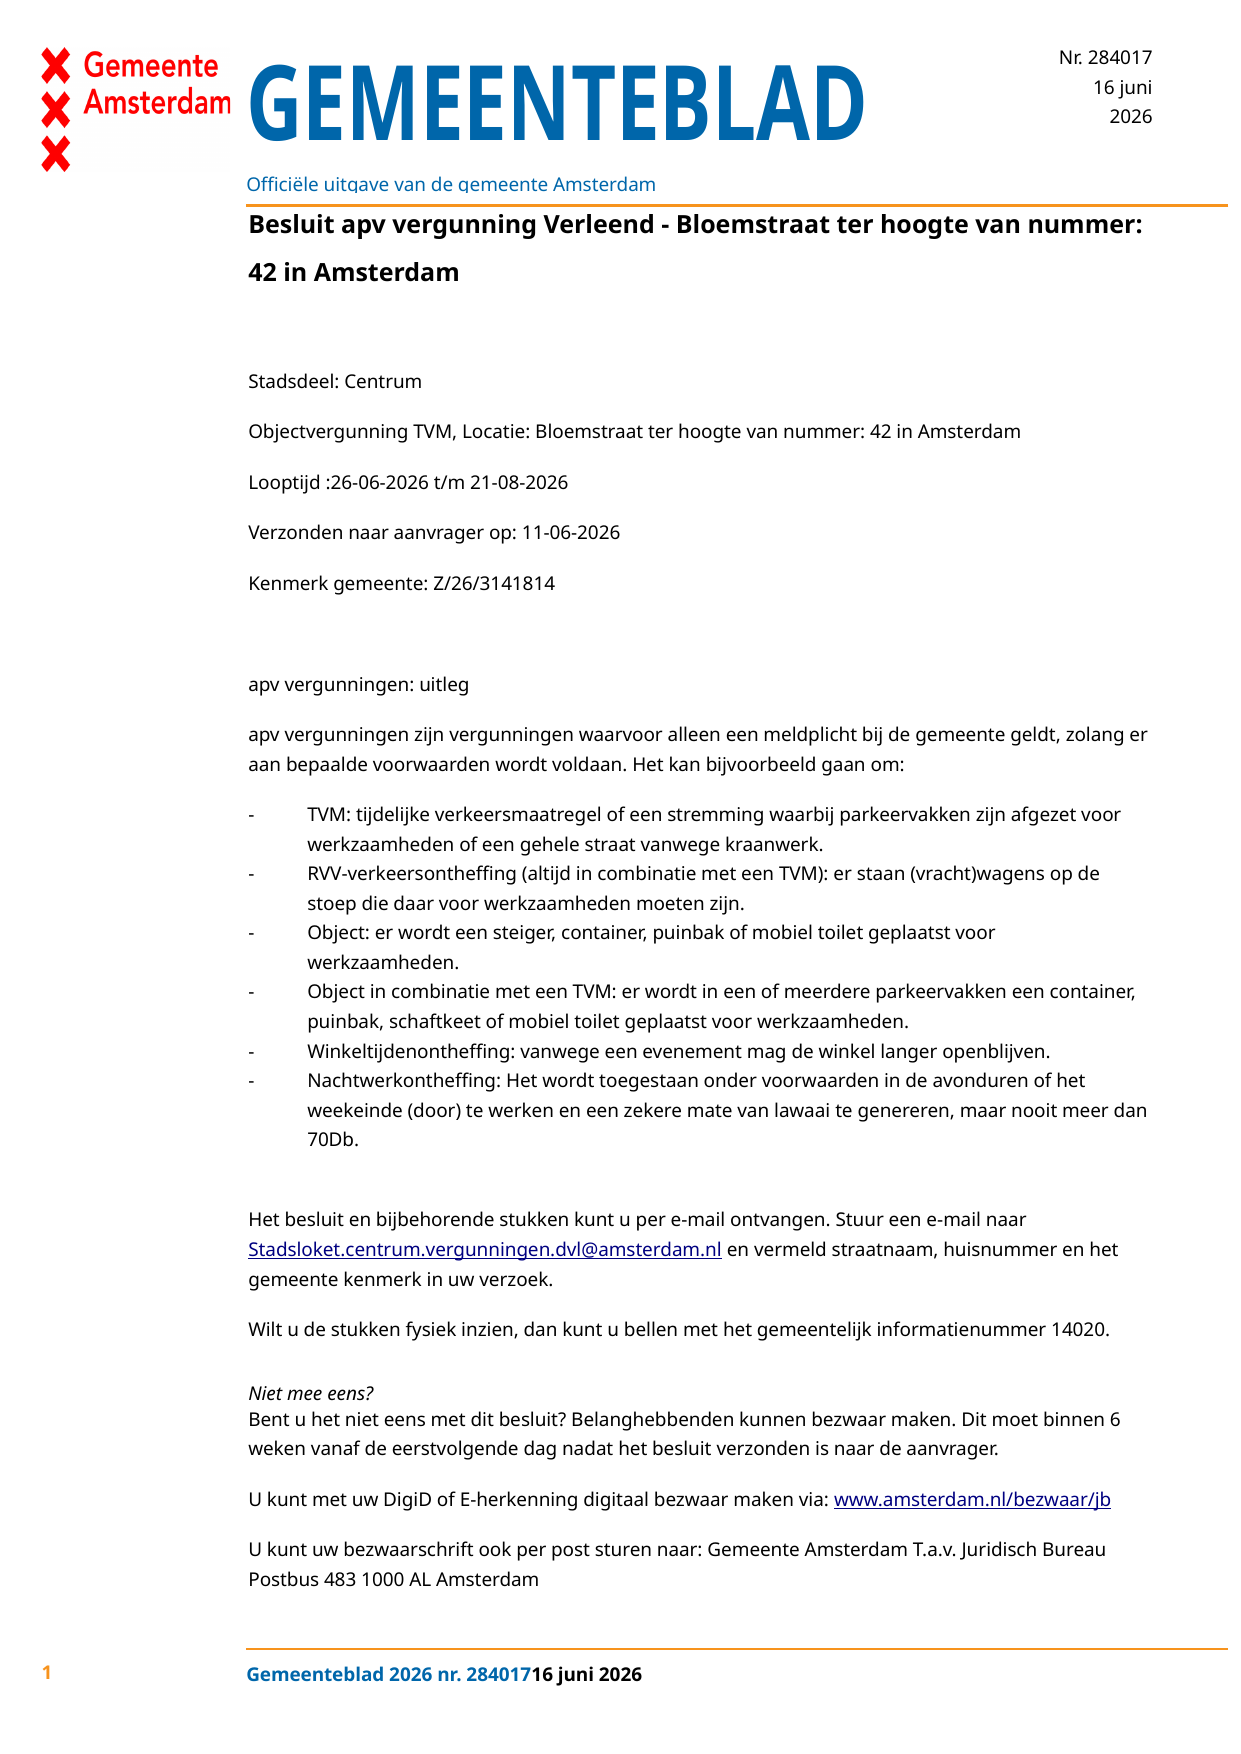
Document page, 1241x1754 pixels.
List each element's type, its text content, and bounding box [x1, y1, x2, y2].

text Kenmerk gemeente: Z/26/3141814 [248, 570, 1152, 596]
text Verzonden naar aanvrager op: 11-06-2026 [248, 519, 1152, 545]
text Bent u het niet eens met dit besluit? Belanghebbenden kunnen bezwaar maken. Dit moet binnen 6 weken vanaf de eerstvolgende dag nadat het besluit verzonden is naar de aanvrager. [248, 1406, 1152, 1461]
list Object: er wordt een steiger, container, puinbak of mobiel toilet geplaatst voor werkzaamheden. [248, 919, 1152, 975]
text apv vergunningen: uitleg [248, 671, 1152, 697]
text Besluit apv vergunning Verleend - Bloemstraat ter hoogte van nummer: 42 in Amsterdam [248, 207, 1152, 288]
text Niet mee eens? [248, 1380, 1152, 1406]
text Looptijd :26-06-2026 t/m 21-08-2026 [248, 469, 1152, 495]
list RVV-verkeersontheffing (altijd in combinatie met een TVM): er staan (vracht)wagens op de stoep die daar voor werkzaamheden moeten zijn. [248, 860, 1152, 916]
list Object in combinatie met een TVM: er wordt in een of meerdere parkeervakken een container, puinbak, schaftkeet of mobiel toilet geplaatst voor werkzaamheden. [248, 979, 1152, 1034]
picture [41, 47, 231, 172]
text U kunt uw bezwaarschrift ook per post sturen naar: Gemeente Amsterdam T.a.v. Juridisch Bureau Postbus 483 1000 AL Amsterdam [248, 1536, 1152, 1592]
list Nachtwerkontheffing: Het wordt toegestaan onder voorwaarden in de avonduren of het weekeinde (door) te werken en een zekere mate van lawaai te genereren, maar nooit meer dan 70Db. [248, 1067, 1152, 1152]
list Winkeltijdenontheffing: vanwege een evenement mag de winkel langer openblijven. [248, 1038, 1152, 1064]
text apv vergunningen zijn vergunningen waarvoor alleen een meldplicht bij de gemeente geldt, zolang er aan bepaalde voorwaarden wordt voldaan. Het kan bijvoorbeeld gaan om: [248, 721, 1152, 777]
text Het besluit en bijbehorende stukken kunt u per e-mail ontvangen. Stuur een e-mail naar Stadsloket.centrum.vergunningen.dvl@amsterdam.nl en vermeld straatnaam, huisnummer en het gemeente kenmerk in uw verzoek. [248, 1207, 1152, 1292]
text U kunt met uw DigiD of E-herkenning digitaal bezwaar maken via: www.amsterdam.nl/bezwaar/jb [248, 1486, 1152, 1512]
text Objectvergunning TVM, Locatie: Bloemstraat ter hoogte van nummer: 42 in Amsterdam [248, 419, 1152, 444]
text Wilt u de stukken fysiek inzien, dan kunt u bellen met het gemeentelijk informatienummer 14020. [248, 1316, 1152, 1342]
list TVM: tijdelijke verkeersmaatregel of een stremming waarbij parkeervakken zijn afgezet voor werkzaamheden of een gehele straat vanwege kraanwerk. [248, 801, 1152, 857]
text Stadsdeel: Centrum [248, 368, 1152, 394]
